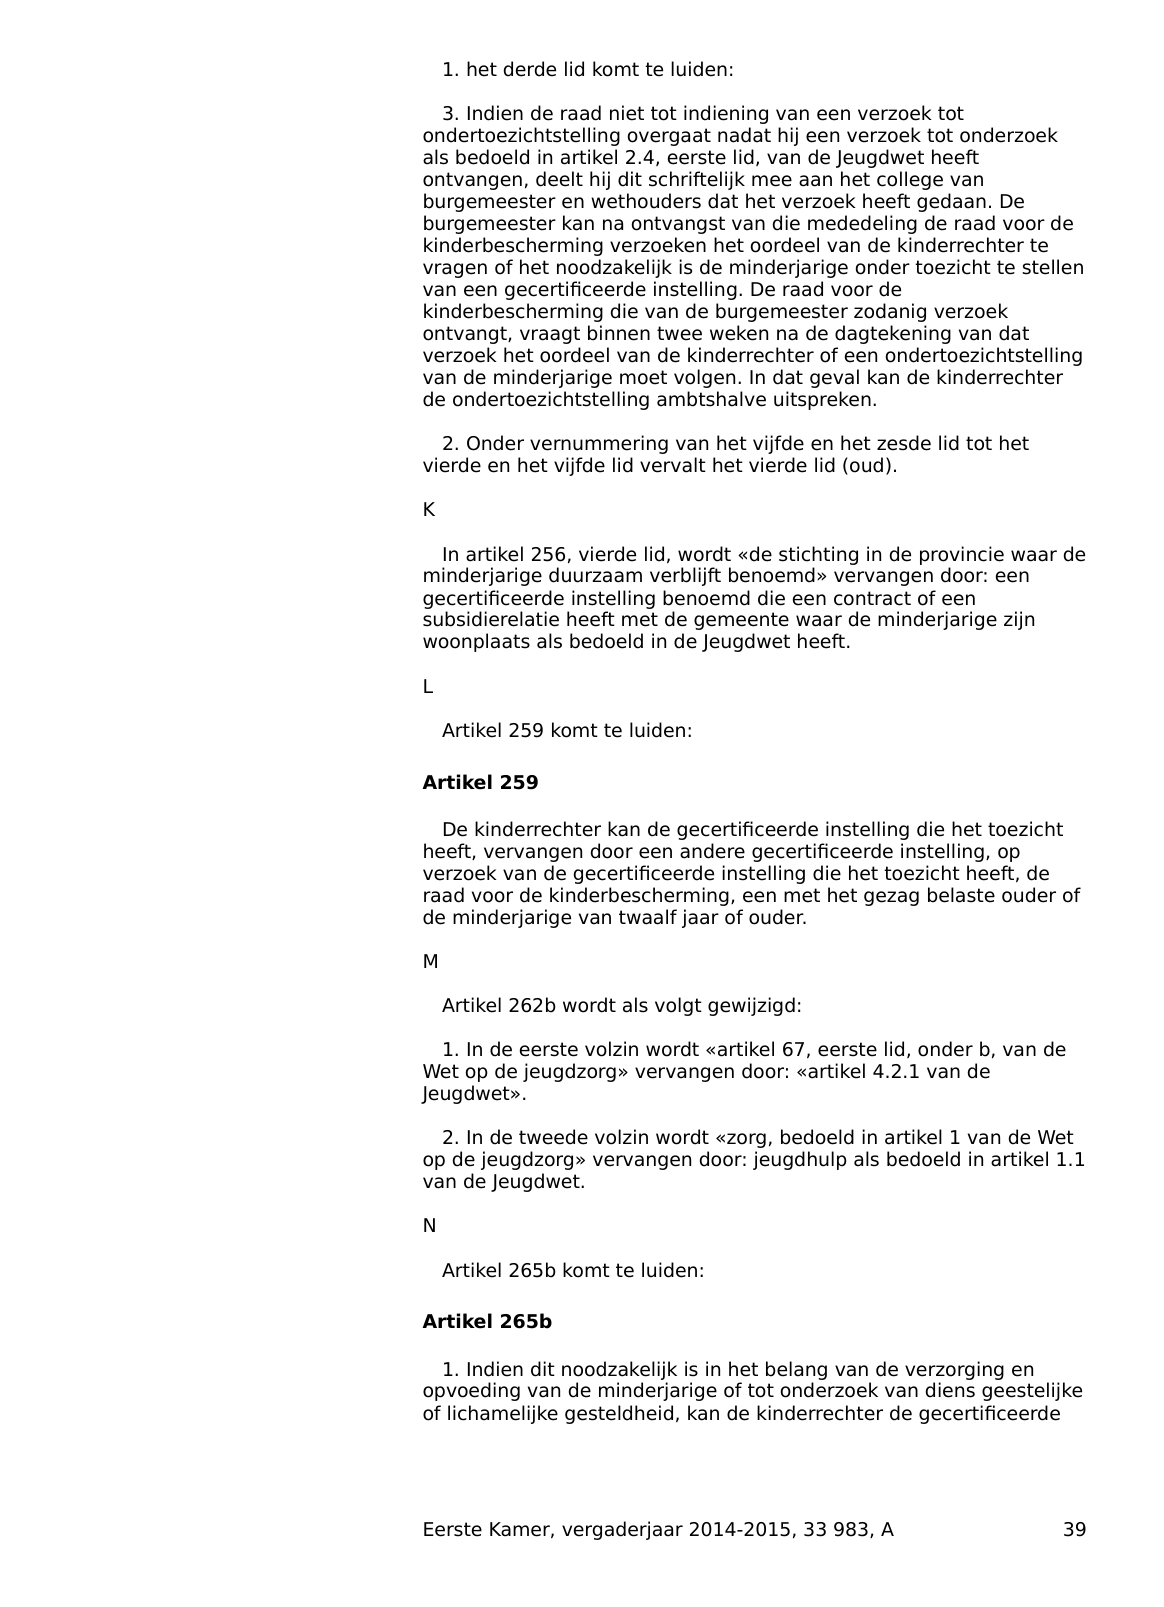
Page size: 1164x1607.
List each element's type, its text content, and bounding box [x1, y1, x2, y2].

text 2. Onder vernummering van het vijfde en het zesde lid tot het vierde en het vijfde lid vervalt het vierde lid (oud). [422, 433, 1087, 477]
text De kinderrechter kan de gecertificeerde instelling die het toezicht heeft, vervangen door een andere gecertificeerde instelling, op verzoek van de gecertificeerde instelling die het toezicht heeft, de raad voor de kinderbescherming, een met het gezag belaste ouder of de minderjarige van twaalf jaar of ouder. [422, 819, 1087, 928]
text L [422, 676, 1087, 697]
text 1. In de eerste volzin wordt «artikel 67, eerste lid, onder b, van de Wet op de jeugdzorg» vervangen door: «artikel 4.2.1 van de Jeugdwet». [422, 1039, 1087, 1105]
text In artikel 256, vierde lid, wordt «de stichting in de provincie waar de minderjarige duurzaam verblijft benoemd» vervangen door: een gecertificeerde instelling benoemd die een contract of een subsidierelatie heeft met de gemeente waar de minderjarige zijn woonplaats als bedoeld in de Jeugdwet heeft. [422, 543, 1087, 653]
text 3. Indien de raad niet tot indiening van een verzoek tot ondertoezichtstelling overgaat nadat hij een verzoek tot onderzoek als bedoeld in artikel 2.4, eerste lid, van de Jeugdwet heeft ontvangen, deelt hij dit schriftelijk mee aan het college van burgemeester en wethouders dat het verzoek heeft gedaan. De burgemeester kan na ontvangst van die mededeling de raad voor de kinderbescherming verzoeken het oordeel van de kinderrechter te vragen of het noodzakelijk is de minderjarige onder toezicht te stellen van een gecertificeerde instelling. De raad voor de kinderbescherming die van de burgemeester zodanig verzoek ontvangt, vraagt binnen twee weken na de dagtekening van dat verzoek het oordeel van de kinderrechter of een ondertoezichtstelling van de minderjarige moet volgen. In dat geval kan de kinderrechter de ondertoezichtstelling ambtshalve uitspreken. [422, 103, 1087, 411]
text 1. Indien dit noodzakelijk is in het belang van de verzorging en opvoeding van de minderjarige of tot onderzoek van diens geestelijke of lichamelijke gesteldheid, kan de kinderrechter de gecertificeerde [422, 1358, 1087, 1424]
text 2. In de tweede volzin wordt «zorg, bedoeld in artikel 1 van de Wet op de jeugdzorg» vervangen door: jeugdhulp als bedoeld in artikel 1.1 van de Jeugdwet. [422, 1127, 1087, 1193]
text N [422, 1215, 1087, 1237]
text K [422, 499, 1087, 521]
text M [422, 951, 1087, 973]
text Artikel 259 komt te luiden: [422, 720, 1087, 742]
subtitle Artikel 259 [422, 772, 1087, 794]
subtitle Artikel 265b [422, 1311, 1087, 1333]
text Artikel 262b wordt als volgt gewijzigd: [422, 995, 1087, 1017]
text 1. het derde lid komt te luiden: [422, 59, 1087, 81]
text Artikel 265b komt te luiden: [422, 1259, 1087, 1281]
